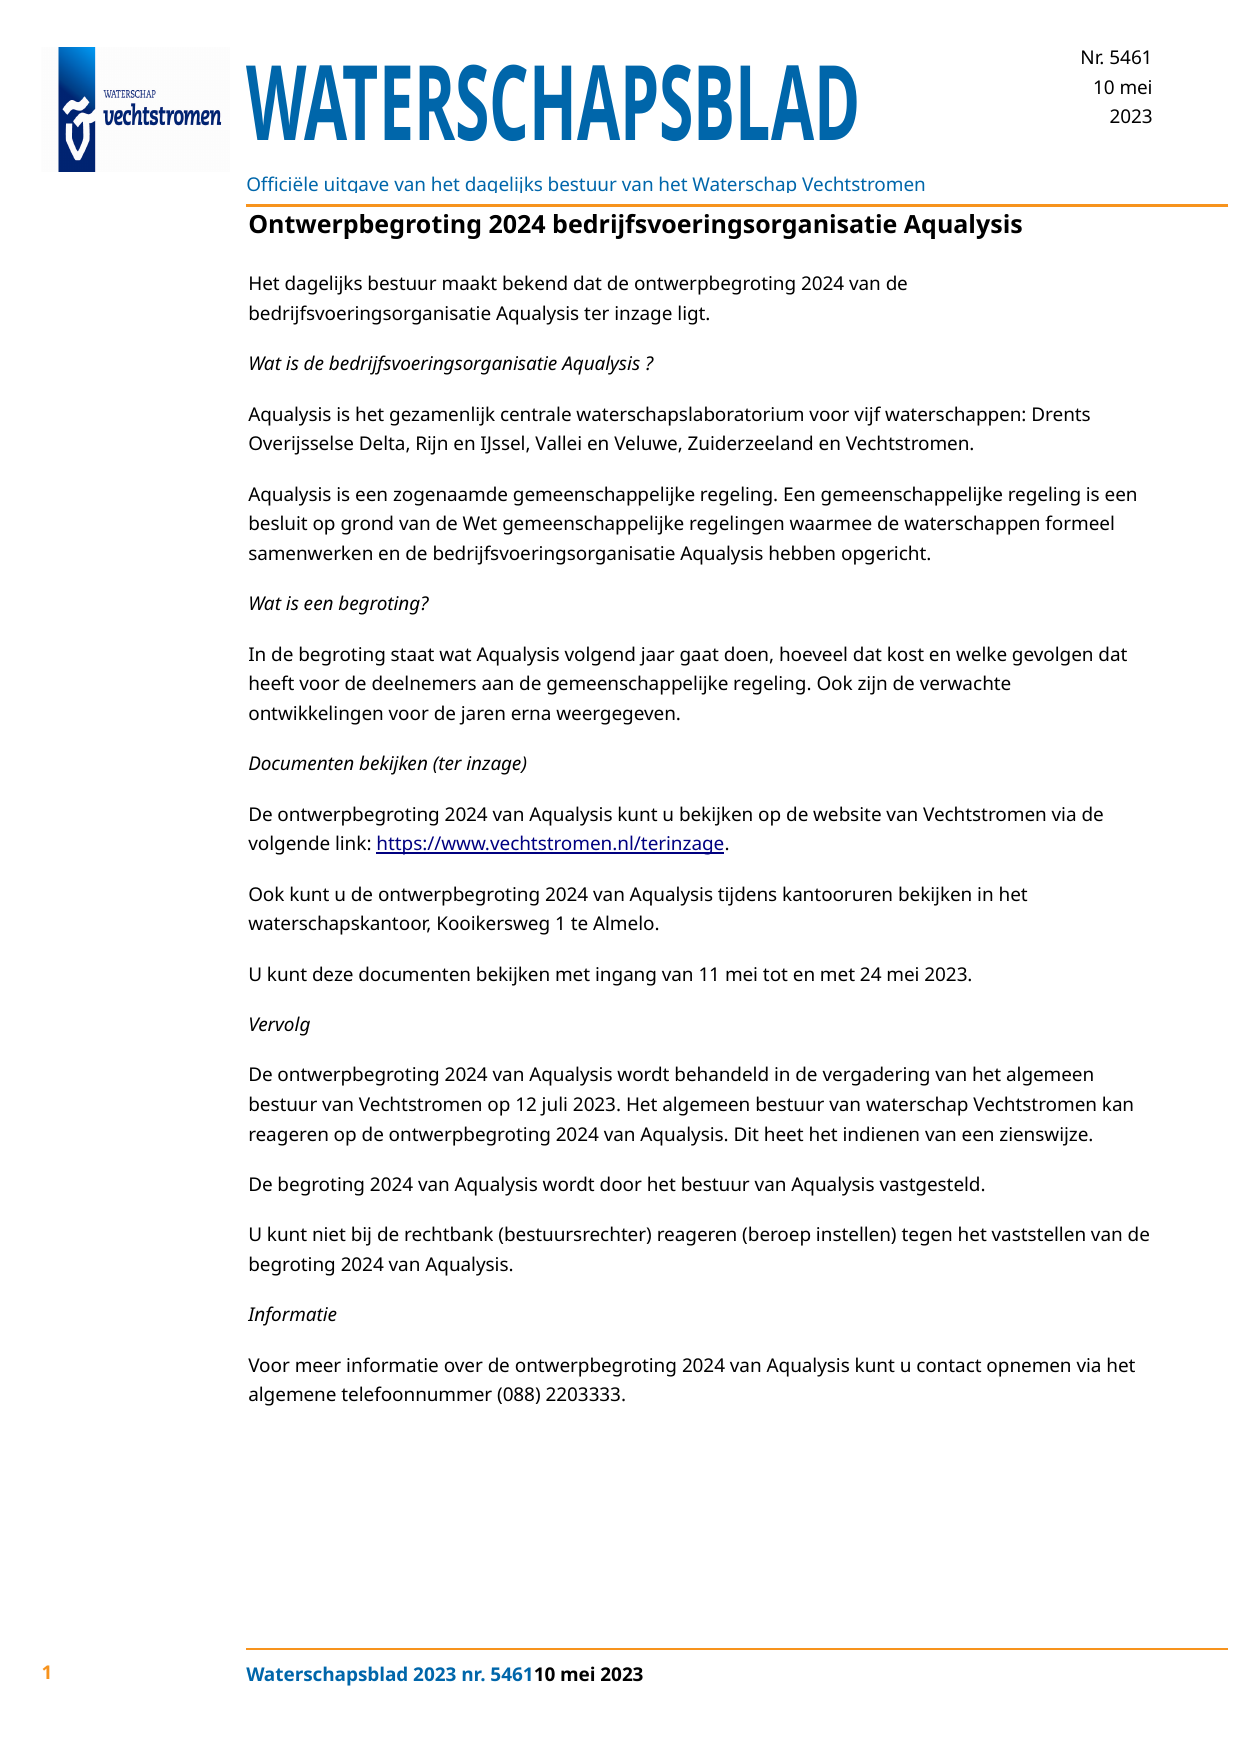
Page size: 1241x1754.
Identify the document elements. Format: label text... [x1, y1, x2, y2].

text Aqualysis is een zogenaamde gemeenschappelijke regeling. Een gemeenschappelijke regeling is een besluit op grond van de Wet gemeenschappelijke regelingen waarmee de waterschappen formeel samenwerken en de bedrijfsvoeringsorganisatie Aqualysis hebben opgericht. [248, 481, 1152, 566]
picture [41, 47, 231, 172]
text Ook kunt u de ontwerpbegroting 2024 van Aqualysis tijdens kantooruren bekijken in het waterschapskantoor, Kooikersweg 1 te Almelo. [248, 881, 1152, 936]
text U kunt deze documenten bekijken met ingang van 11 mei tot en met 24 mei 2023. [248, 961, 1152, 986]
text Ontwerpbegroting 2024 bedrijfsvoeringsorganisatie Aqualysis [248, 207, 1152, 241]
text Documenten bekijken (ter inzage) [248, 750, 1152, 776]
text Informatie [248, 1302, 1152, 1327]
text Wat is de bedrijfsvoeringsorganisatie Aqualysis ? [248, 350, 1152, 376]
text De begroting 2024 van Aqualysis wordt door het bestuur van Aqualysis vastgesteld. [248, 1171, 1152, 1197]
text De ontwerpbegroting 2024 van Aqualysis kunt u bekijken op de website van Vechtstromen via de volgende link: https://www.vechtstromen.nl/terinzage. [248, 801, 1152, 856]
text Aqualysis is het gezamenlijk centrale waterschapslaboratorium voor vijf waterschappen: Drents Overijsselse Delta, Rijn en IJssel, Vallei en Veluwe, Zuiderzeeland en Vechtstromen. [248, 401, 1152, 456]
text In de begroting staat wat Aqualysis volgend jaar gaat doen, hoeveel dat kost en welke gevolgen dat heeft voor de deelnemers aan de gemeenschappelijke regeling. Ook zijn de verwachte ontwikkelingen voor de jaren erna weergegeven. [248, 641, 1152, 726]
text De ontwerpbegroting 2024 van Aqualysis wordt behandeld in de vergadering van het algemeen bestuur van Vechtstromen op 12 juli 2023. Het algemeen bestuur van waterschap Vechtstromen kan reageren op de ontwerpbegroting 2024 van Aqualysis. Dit heet het indienen van een zienswijze. [248, 1062, 1152, 1146]
text Voor meer informatie over de ontwerpbegroting 2024 van Aqualysis kunt u contact opnemen via het algemene telefoonnummer (088) 2203333. [248, 1352, 1152, 1407]
text Het dagelijks bestuur maakt bekend dat de ontwerpbegroting 2024 van de bedrijfsvoeringsorganisatie Aqualysis ter inzage ligt. [248, 270, 1152, 326]
text Wat is een begroting? [248, 590, 1152, 616]
text U kunt niet bij de rechtbank (bestuursrechter) reageren (beroep instellen) tegen het vaststellen van de begroting 2024 van Aqualysis. [248, 1222, 1152, 1277]
text Vervolg [248, 1011, 1152, 1037]
